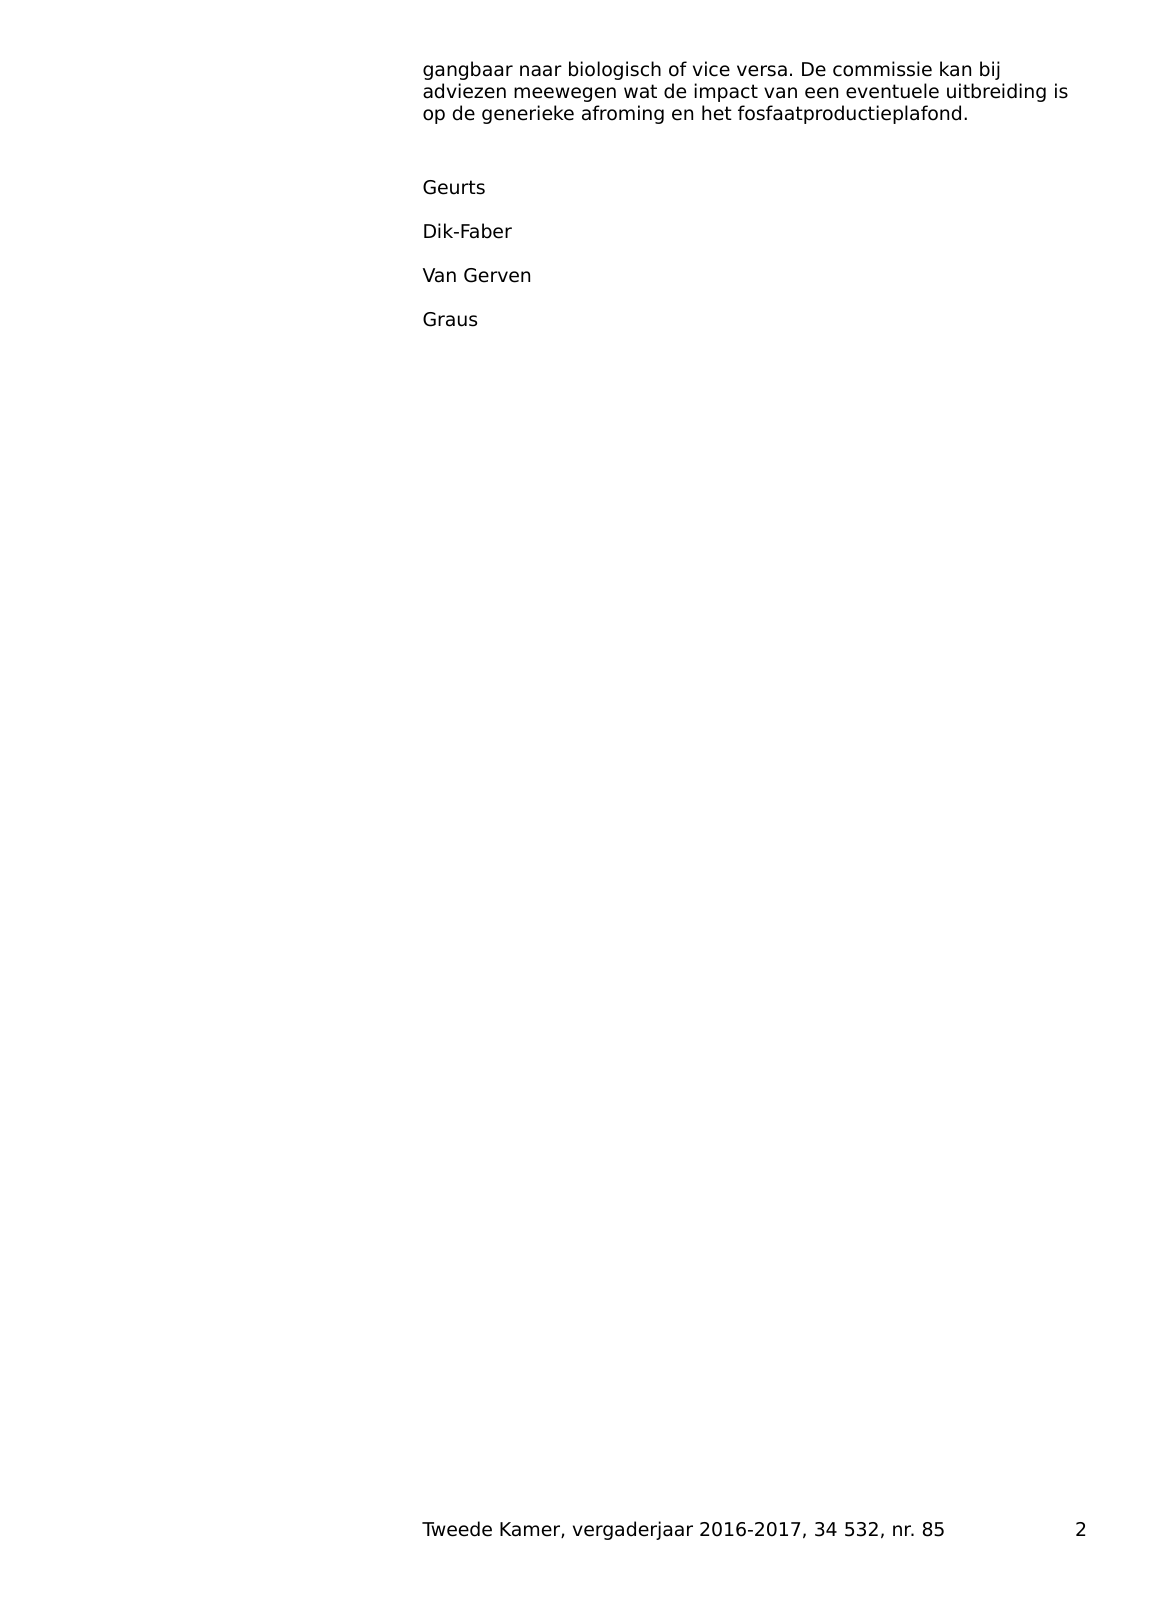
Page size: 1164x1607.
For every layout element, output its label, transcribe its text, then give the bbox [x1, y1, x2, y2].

text gangbaar naar biologisch of vice versa. De commissie kan bij adviezen meewegen wat de impact van een eventuele uitbreiding is op de generieke afroming en het fosfaatproductieplafond. [422, 59, 1087, 125]
text Geurts Dik-Faber Van Gerven Graus [422, 155, 1087, 331]
